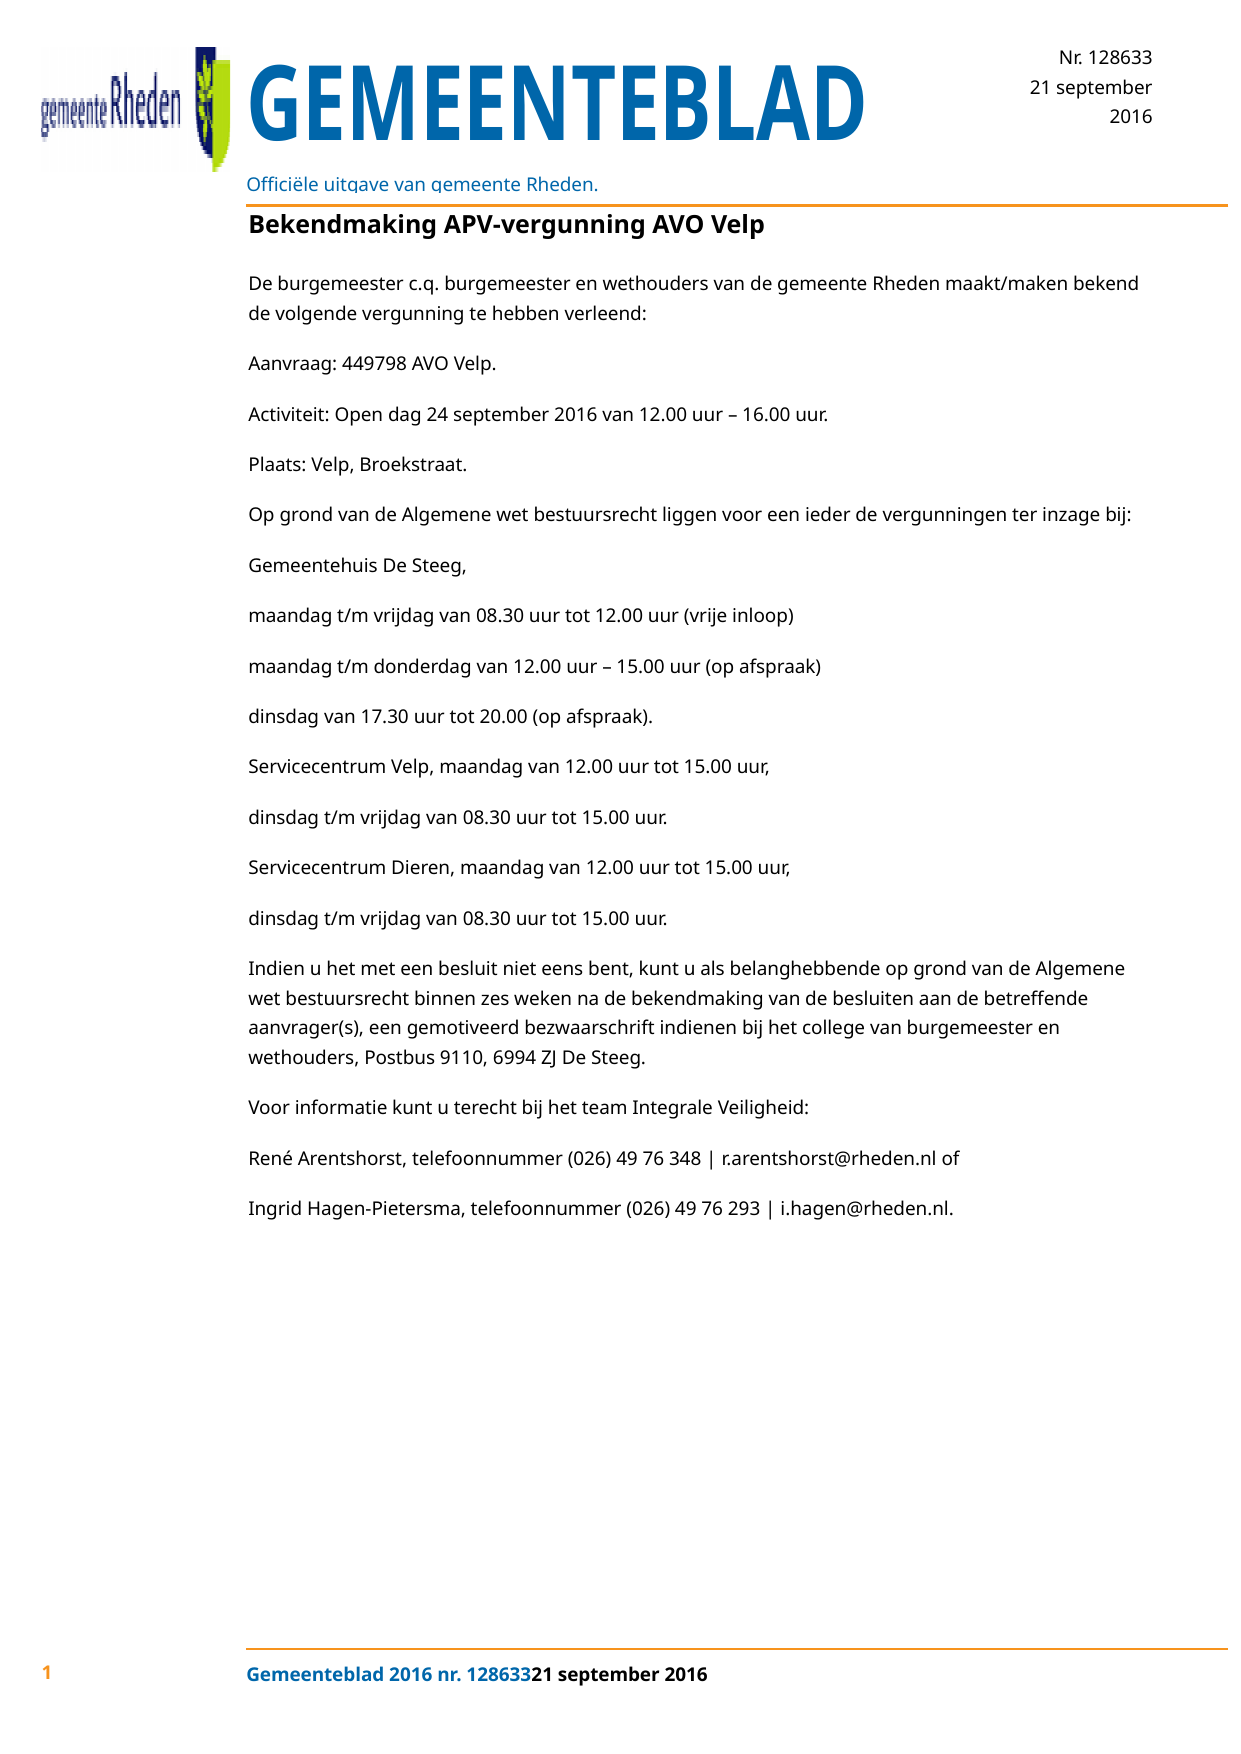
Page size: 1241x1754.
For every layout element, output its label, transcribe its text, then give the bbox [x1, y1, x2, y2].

text René Arentshorst, telefoonnummer (026) 49 76 348 | r.arentshorst@rheden.nl of [248, 1145, 1152, 1171]
picture [41, 47, 231, 172]
text Gemeentehuis De Steeg, [248, 552, 1152, 578]
text Servicecentrum Velp, maandag van 12.00 uur tot 15.00 uur, [248, 754, 1152, 779]
text Ingrid Hagen-Pietersma, telefoonnummer (026) 49 76 293 | i.hagen@rheden.nl. [248, 1195, 1152, 1221]
text Plaats: Velp, Broekstraat. [248, 451, 1152, 477]
text maandag t/m vrijdag van 08.30 uur tot 12.00 uur (vrije inloop) [248, 602, 1152, 628]
text dinsdag t/m vrijdag van 08.30 uur tot 15.00 uur. [248, 804, 1152, 830]
text maandag t/m donderdag van 12.00 uur – 15.00 uur (op afspraak) [248, 653, 1152, 678]
text Aanvraag: 449798 AVO Velp. [248, 350, 1152, 376]
text De burgemeester c.q. burgemeester en wethouders van de gemeente Rheden maakt/maken bekend de volgende vergunning te hebben verleend: [248, 270, 1152, 326]
text Voor informatie kunt u terecht bij het team Integrale Veiligheid: [248, 1094, 1152, 1120]
text Indien u het met een besluit niet eens bent, kunt u als belanghebbende op grond van de Algemene wet bestuursrecht binnen zes weken na de bekendmaking van de besluiten aan de betreffende aanvrager(s), een gemotiveerd bezwaarschrift indienen bij het college van burgemeester en wethouders, Postbus 9110, 6994 ZJ De Steeg. [248, 955, 1152, 1070]
text Servicecentrum Dieren, maandag van 12.00 uur tot 15.00 uur, [248, 854, 1152, 880]
text Op grond van de Algemene wet bestuursrecht liggen voor een ieder de vergunningen ter inzage bij: [248, 502, 1152, 527]
text Activiteit: Open dag 24 september 2016 van 12.00 uur – 16.00 uur. [248, 401, 1152, 426]
text dinsdag t/m vrijdag van 08.30 uur tot 15.00 uur. [248, 905, 1152, 931]
text Bekendmaking APV-vergunning AVO Velp [248, 207, 1152, 241]
text dinsdag van 17.30 uur tot 20.00 (op afspraak). [248, 703, 1152, 729]
